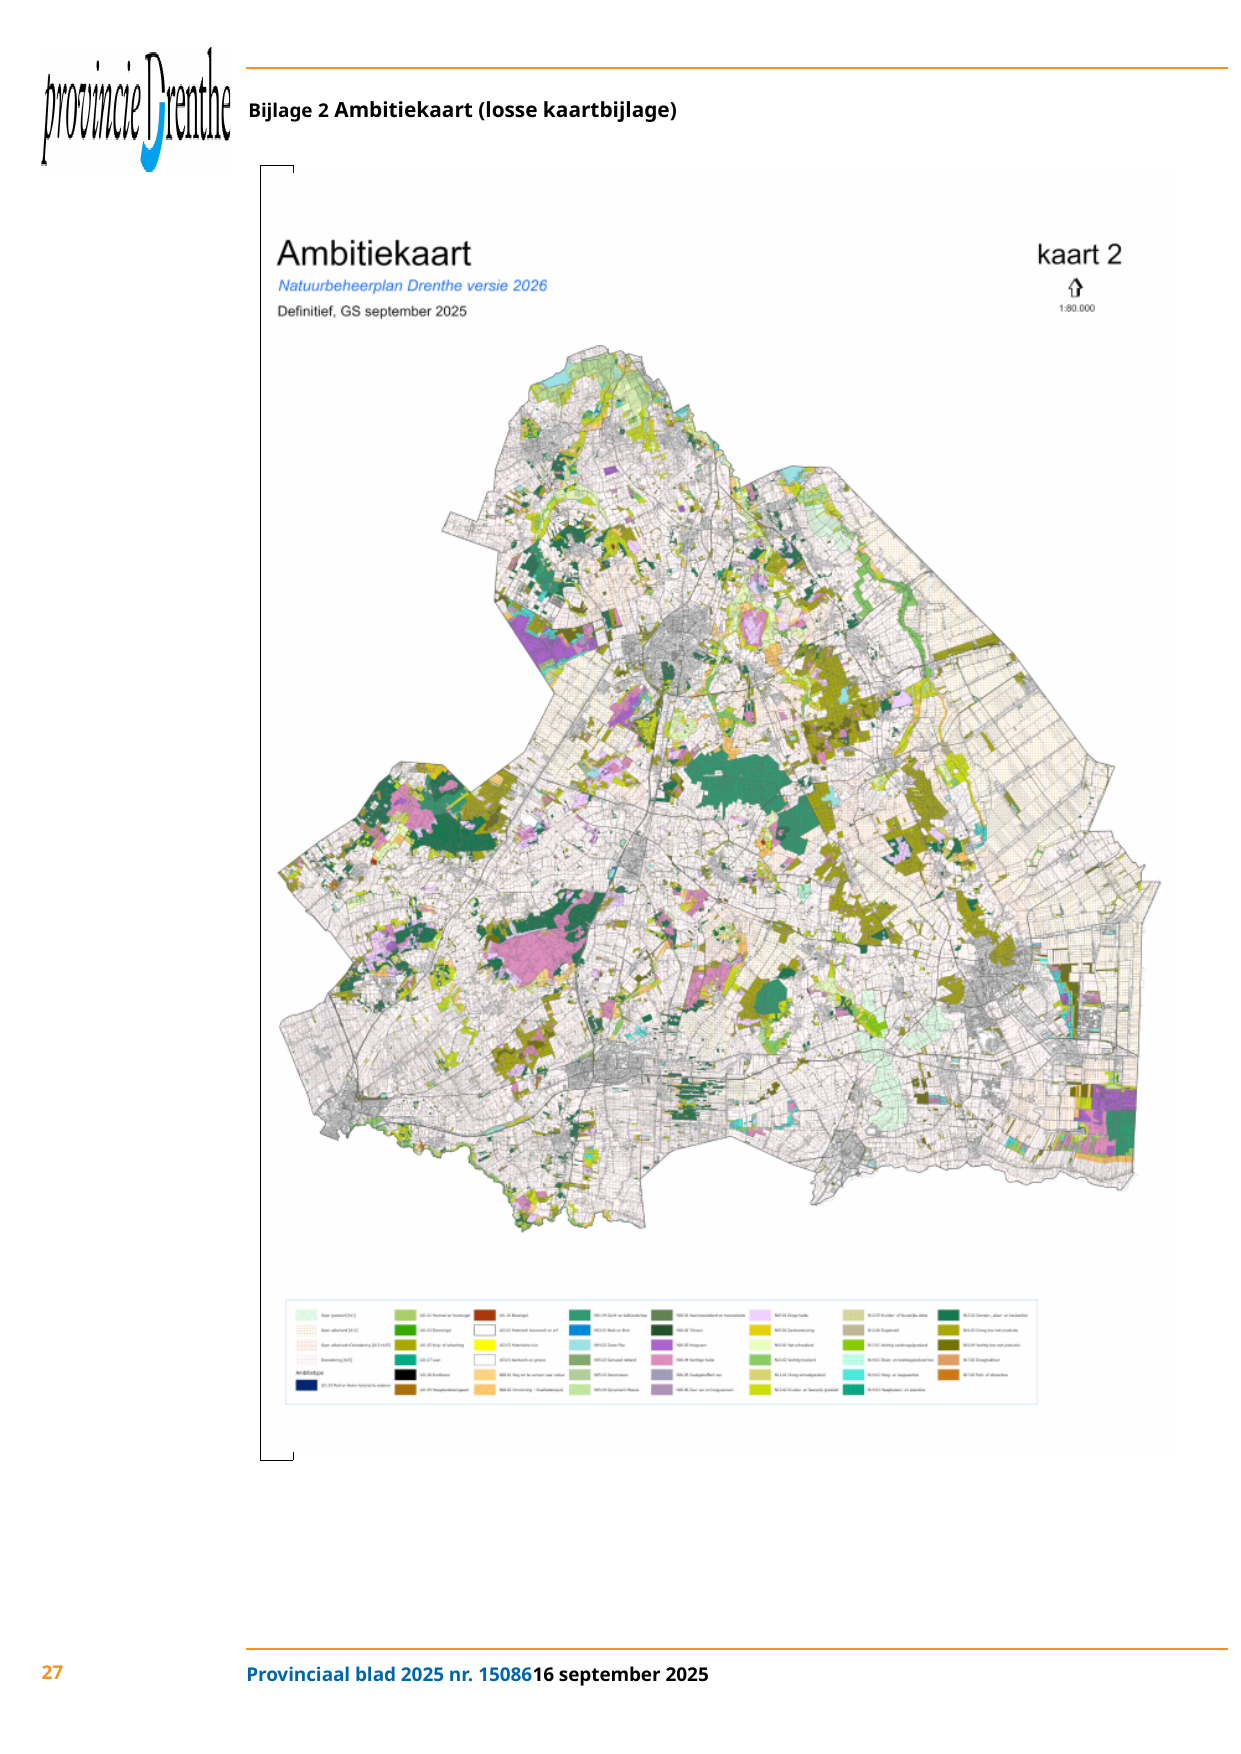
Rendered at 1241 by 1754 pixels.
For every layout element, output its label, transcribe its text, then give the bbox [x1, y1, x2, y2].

picture [268, 173, 1173, 1452]
picture [41, 47, 231, 172]
text Bijlage 2 Ambitiekaart (losse kaartbijlage) [248, 95, 1152, 123]
